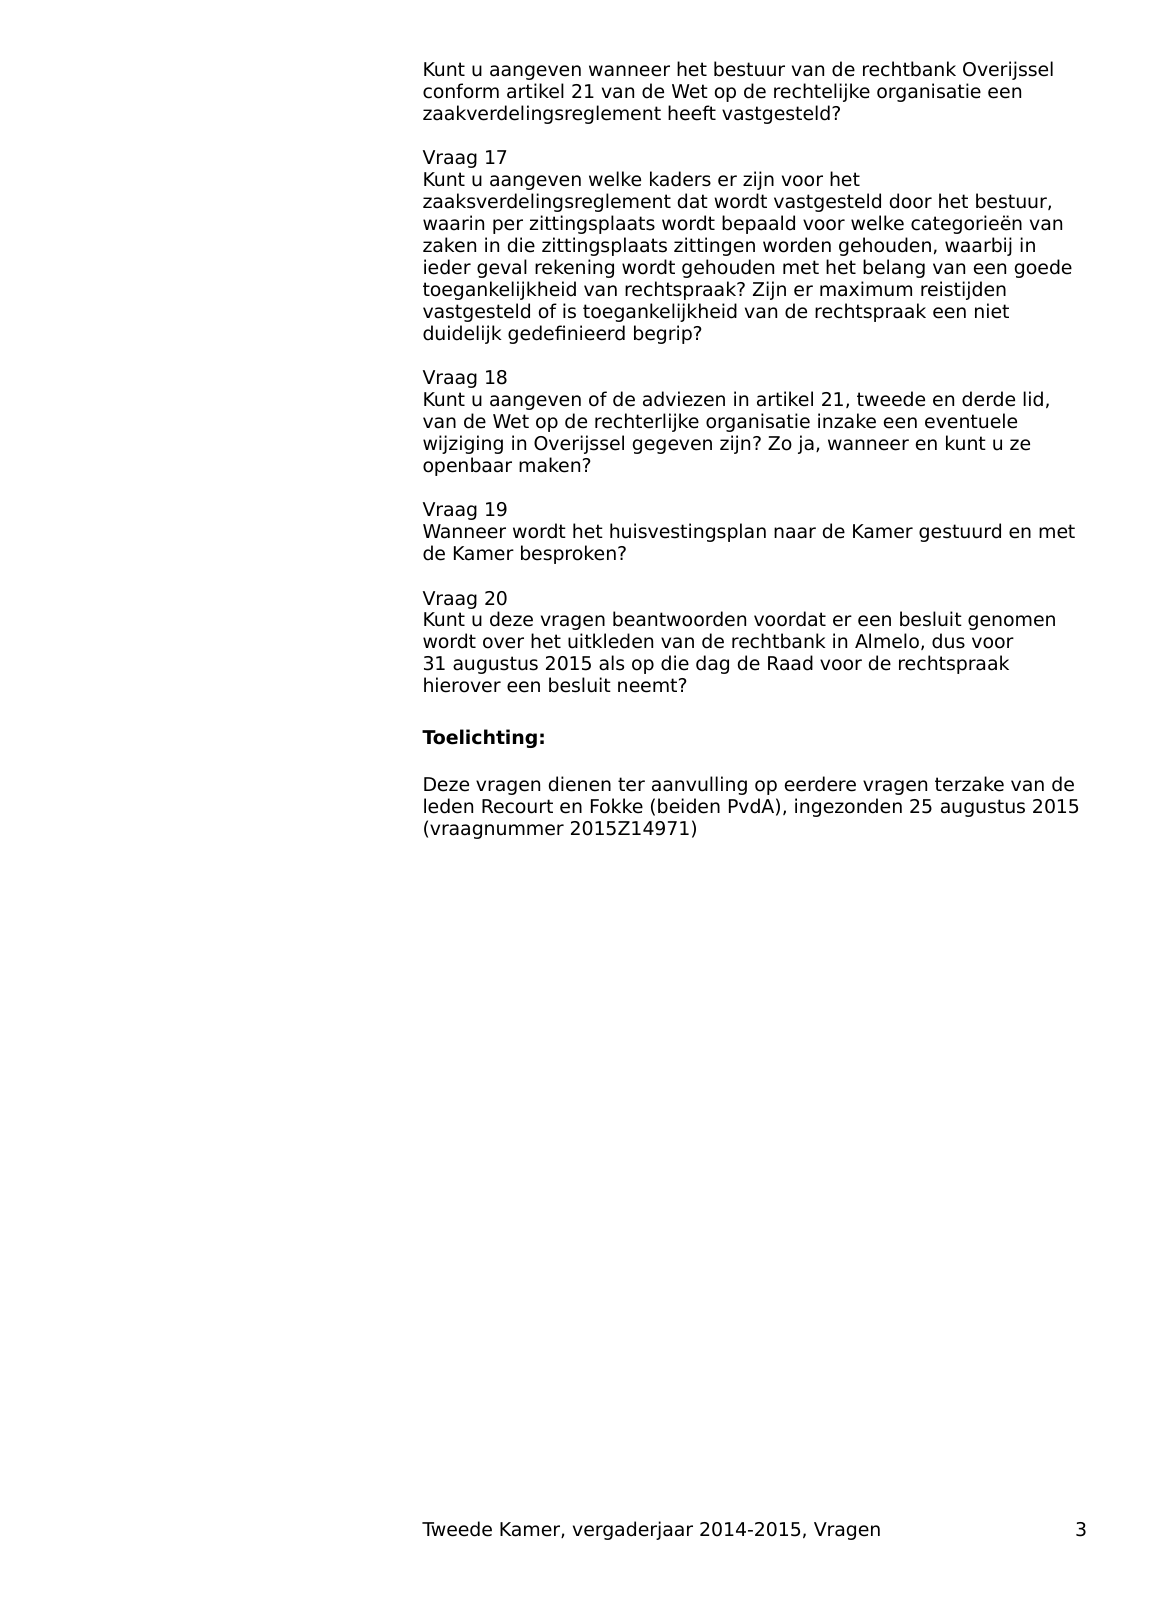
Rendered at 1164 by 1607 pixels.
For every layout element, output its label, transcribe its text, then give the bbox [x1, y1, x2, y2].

text Deze vragen dienen ter aanvulling op eerdere vragen terzake van de leden Recourt en Fokke (beiden PvdA), ingezonden 25 augustus 2015 (vraagnummer 2015Z14971) [422, 774, 1087, 840]
text Kunt u aangeven wanneer het bestuur van de rechtbank Overijssel conform artikel 21 van de Wet op de rechtelijke organisatie een zaakverdelingsreglement heeft vastgesteld? [422, 59, 1087, 125]
text Wanneer wordt het huisvestingsplan naar de Kamer gestuurd en met de Kamer besproken? [422, 521, 1087, 565]
text Vraag 19 [422, 499, 1087, 521]
text Vraag 17 [422, 147, 1087, 169]
text Vraag 18 [422, 367, 1087, 389]
subtitle Toelichting: [422, 727, 1087, 749]
text Kunt u deze vragen beantwoorden voordat er een besluit genomen wordt over het uitkleden van de rechtbank in Almelo, dus voor 31 augustus 2015 als op die dag de Raad voor de rechtspraak hierover een besluit neemt? [422, 609, 1087, 697]
text Kunt u aangeven of de adviezen in artikel 21, tweede en derde lid, van de Wet op de rechterlijke organisatie inzake een eventuele wijziging in Overijssel gegeven zijn? Zo ja, wanneer en kunt u ze openbaar maken? [422, 389, 1087, 477]
text Kunt u aangeven welke kaders er zijn voor het zaaksverdelingsreglement dat wordt vastgesteld door het bestuur, waarin per zittingsplaats wordt bepaald voor welke categorieën van zaken in die zittingsplaats zittingen worden gehouden, waarbij in ieder geval rekening wordt gehouden met het belang van een goede toegankelijkheid van rechtspraak? Zijn er maximum reistijden vastgesteld of is toegankelijkheid van de rechtspraak een niet duidelijk gedefinieerd begrip? [422, 169, 1087, 345]
text Vraag 20 [422, 587, 1087, 609]
